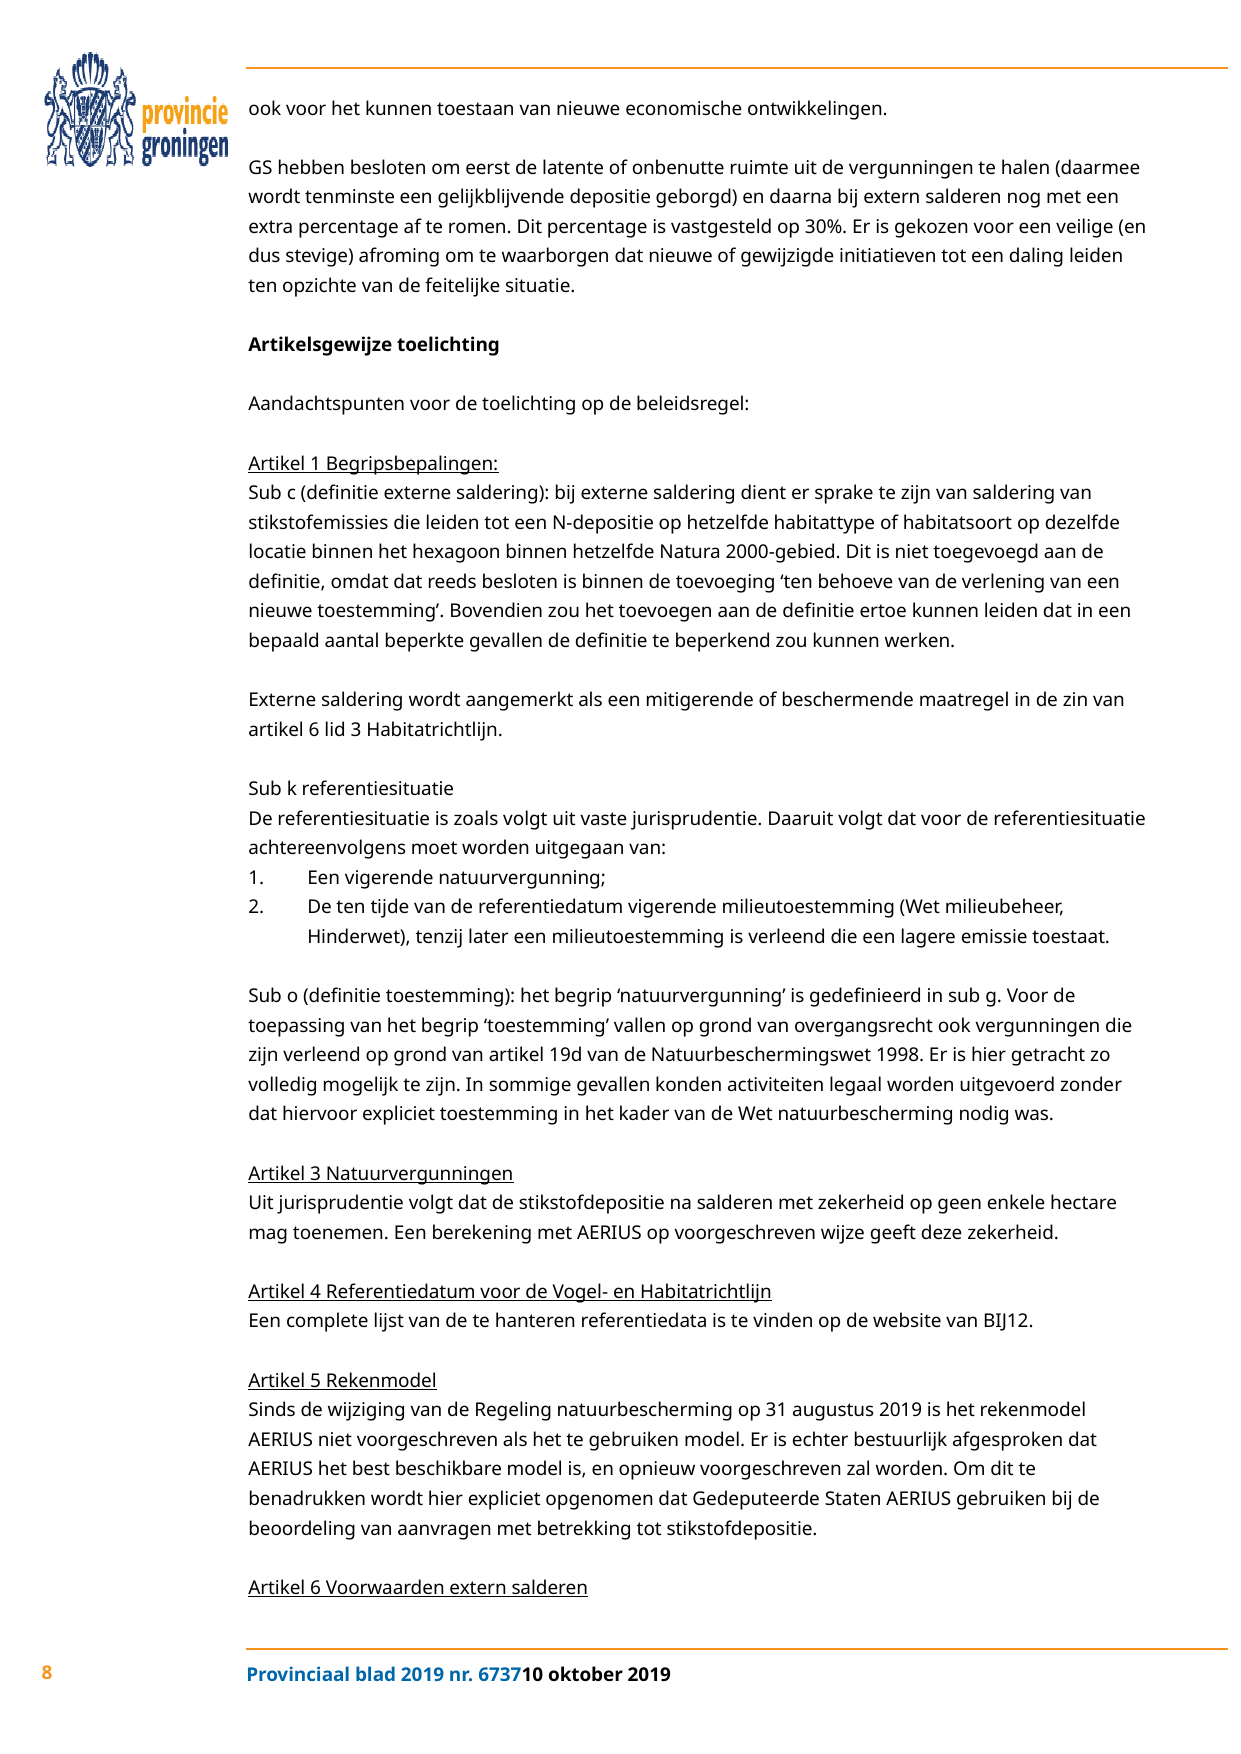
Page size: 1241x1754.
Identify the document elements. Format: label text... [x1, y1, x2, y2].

picture [41, 47, 231, 172]
list Een vigerende natuurvergunning; [248, 864, 1152, 890]
text Uit jurisprudentie volgt dat de stikstofdepositie na salderen met zekerheid op geen enkele hectare mag toenemen. Een berekening met AERIUS op voorgeschreven wijze geeft deze zekerheid. [248, 1189, 1152, 1245]
text Aandachtspunten voor de toelichting op de beleidsregel: [248, 391, 1152, 416]
text Sinds de wijziging van de Regeling natuurbescherming op 31 augustus 2019 is het rekenmodel AERIUS niet voorgeschreven als het te gebruiken model. Er is echter bestuurlijk afgesproken dat AERIUS het best beschikbare model is, en opnieuw voorgeschreven zal worden. Om dit te benadrukken wordt hier expliciet opgenomen dat Gedeputeerde Staten AERIUS gebruiken bij de beoordeling van aanvragen met betrekking tot stikstofdepositie. [248, 1396, 1152, 1541]
text Een complete lijst van de te hanteren referentiedata is te vinden op de website van BIJ12. [248, 1308, 1152, 1333]
list De ten tijde van de referentiedatum vigerende milieutoestemming (Wet milieubeheer, Hinderwet), tenzij later een milieutoestemming is verleend die een lagere emissie toestaat. [248, 893, 1152, 949]
text Artikel 3 Natuurvergunningen [248, 1160, 1152, 1186]
text GS hebben besloten om eerst de latente of onbenutte ruimte uit de vergunningen te halen (daarmee wordt tenminste een gelijkblijvende depositie geborgd) en daarna bij extern salderen nog met een extra percentage af te romen. Dit percentage is vastgesteld op 30%. Er is gekozen voor een veilige (en dus stevige) afroming om te waarborgen dat nieuwe of gewijzigde initiatieven tot een daling leiden ten opzichte van de feitelijke situatie. [248, 154, 1152, 298]
text Artikel 1 Begripsbepalingen: [248, 450, 1152, 476]
text Artikel 5 Rekenmodel [248, 1367, 1152, 1393]
text Artikel 6 Voorwaarden extern salderen [248, 1574, 1152, 1600]
text Externe saldering wordt aangemerkt als een mitigerende of beschermende maatregel in de zin van artikel 6 lid 3 Habitatrichtlijn. [248, 686, 1152, 742]
text Artikelsgewijze toelichting [248, 331, 1152, 357]
text Sub c (definitie externe saldering): bij externe saldering dient er sprake te zijn van saldering van stikstofemissies die leiden tot een N-depositie op hetzelfde habitattype of habitatsoort op dezelfde locatie binnen het hexagoon binnen hetzelfde Natura 2000-gebied. Dit is niet toegevoegd aan de definitie, omdat dat reeds besloten is binnen de toevoeging ‘ten behoeve van de verlening van een nieuwe toestemming’. Bovendien zou het toevoegen aan de definitie ertoe kunnen leiden dat in een bepaald aantal beperkte gevallen de definitie te beperkend zou kunnen werken. [248, 479, 1152, 653]
text De referentiesituatie is zoals volgt uit vaste jurisprudentie. Daaruit volgt dat voor de referentiesituatie achtereenvolgens moet worden uitgegaan van: [248, 805, 1152, 860]
text Sub k referentiesituatie [248, 775, 1152, 801]
text Artikel 4 Referentiedatum voor de Vogel- en Habitatrichtlijn [248, 1278, 1152, 1304]
text ook voor het kunnen toestaan van nieuwe economische ontwikkelingen. [248, 95, 1152, 121]
text Sub o (definitie toestemming): het begrip ‘natuurvergunning’ is gedefinieerd in sub g. Voor de toepassing van het begrip ‘toestemming’ vallen op grond van overgangsrecht ook vergunningen die zijn verleend op grond van artikel 19d van de Natuurbeschermingswet 1998. Er is hier getracht zo volledig mogelijk te zijn. In sommige gevallen konden activiteiten legaal worden uitgevoerd zonder dat hiervoor expliciet toestemming in het kader van de Wet natuurbescherming nodig was. [248, 982, 1152, 1126]
